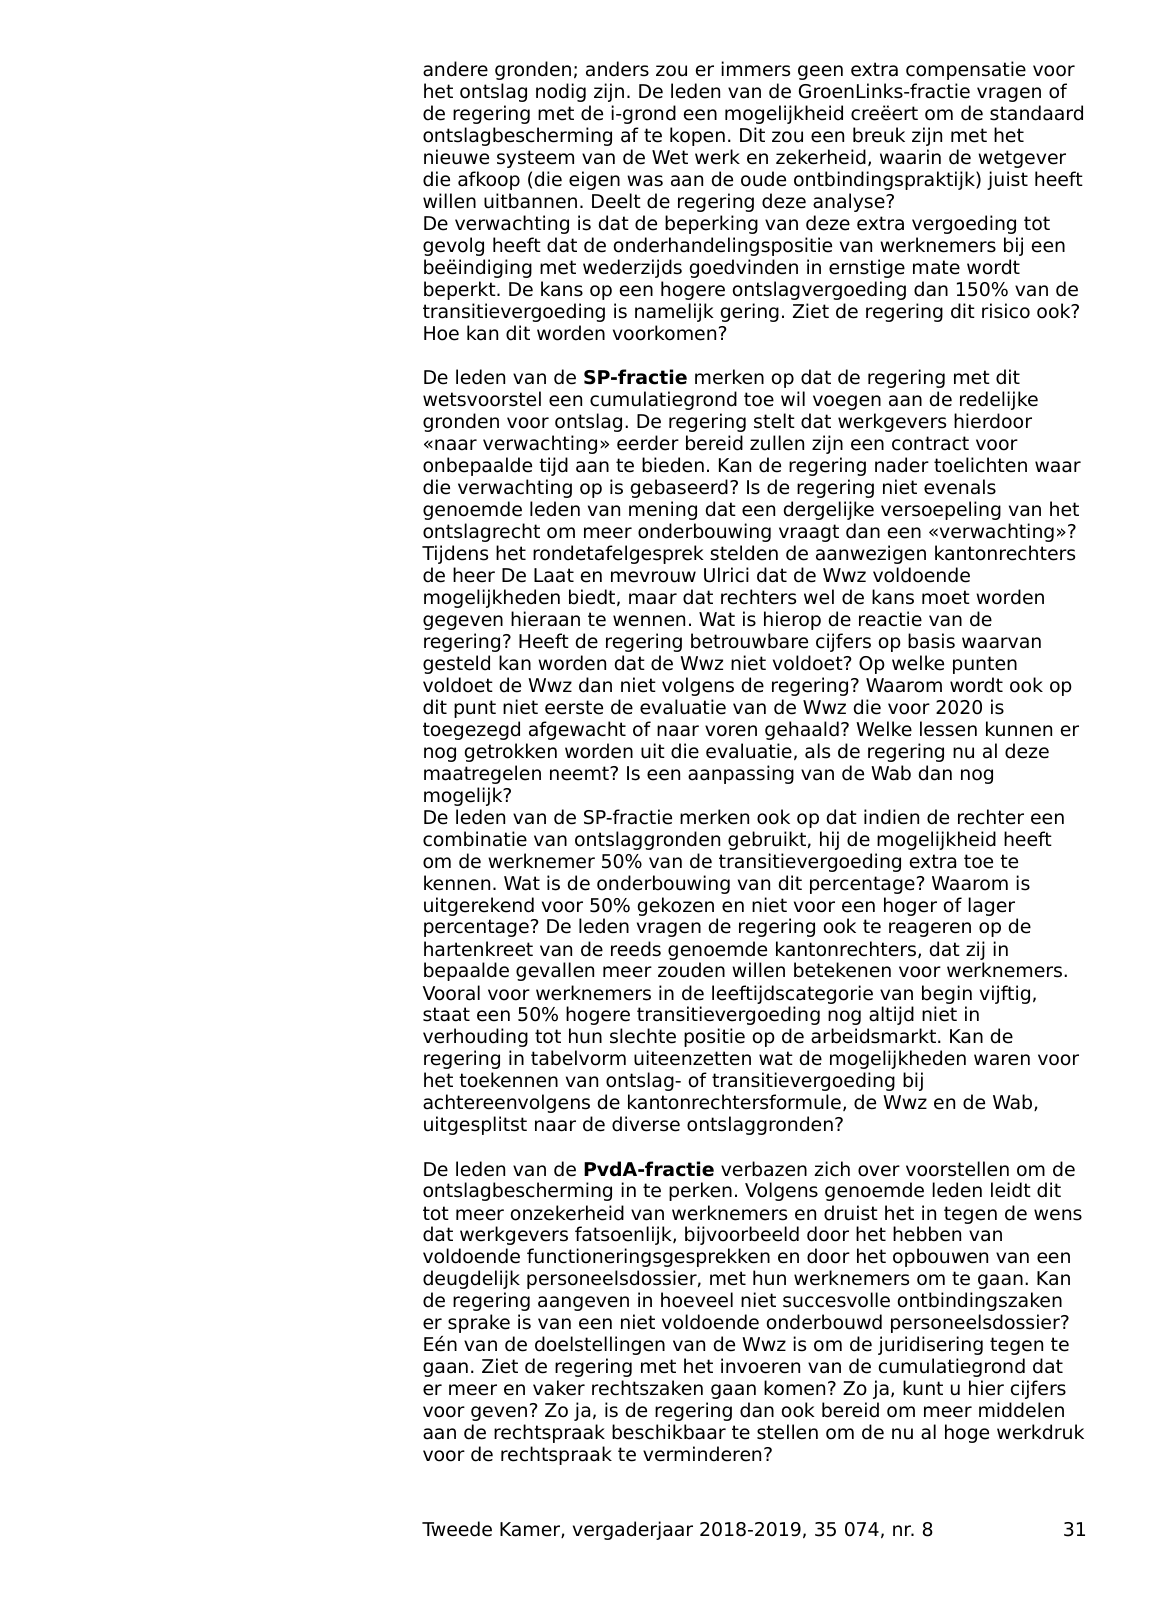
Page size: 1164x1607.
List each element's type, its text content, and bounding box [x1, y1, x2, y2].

text De verwachting is dat de beperking van deze extra vergoeding tot gevolg heeft dat de onderhandelingspositie van werknemers bij een beëindiging met wederzijds goedvinden in ernstige mate wordt beperkt. De kans op een hogere ontslagvergoeding dan 150% van de transitievergoeding is namelijk gering. Ziet de regering dit risico ook? Hoe kan dit worden voorkomen? [422, 213, 1087, 345]
text andere gronden; anders zou er immers geen extra compensatie voor het ontslag nodig zijn. De leden van de GroenLinks-fractie vragen of de regering met de i-grond een mogelijkheid creëert om de standaard ontslagbescherming af te kopen. Dit zou een breuk zijn met het nieuwe systeem van de Wet werk en zekerheid, waarin de wetgever die afkoop (die eigen was aan de oude ontbindingspraktijk) juist heeft willen uitbannen. Deelt de regering deze analyse? [422, 59, 1087, 213]
text De leden van de SP-fractie merken op dat de regering met dit wetsvoorstel een cumulatiegrond toe wil voegen aan de redelijke gronden voor ontslag. De regering stelt dat werkgevers hierdoor «naar verwachting» eerder bereid zullen zijn een contract voor onbepaalde tijd aan te bieden. Kan de regering nader toelichten waar die verwachting op is gebaseerd? Is de regering niet evenals genoemde leden van mening dat een dergelijke versoepeling van het ontslagrecht om meer onderbouwing vraagt dan een «verwachting»? Tijdens het rondetafelgesprek stelden de aanwezigen kantonrechters de heer De Laat en mevrouw Ulrici dat de Wwz voldoende mogelijkheden biedt, maar dat rechters wel de kans moet worden gegeven hieraan te wennen. Wat is hierop de reactie van de regering? Heeft de regering betrouwbare cijfers op basis waarvan gesteld kan worden dat de Wwz niet voldoet? Op welke punten voldoet de Wwz dan niet volgens de regering? Waarom wordt ook op dit punt niet eerste de evaluatie van de Wwz die voor 2020 is toegezegd afgewacht of naar voren gehaald? Welke lessen kunnen er nog getrokken worden uit die evaluatie, als de regering nu al deze maatregelen neemt? Is een aanpassing van de Wab dan nog mogelijk? [422, 367, 1087, 807]
text Eén van de doelstellingen van de Wwz is om de juridisering tegen te gaan. Ziet de regering met het invoeren van de cumulatiegrond dat er meer en vaker rechtszaken gaan komen? Zo ja, kunt u hier cijfers voor geven? Zo ja, is de regering dan ook bereid om meer middelen aan de rechtspraak beschikbaar te stellen om de nu al hoge werkdruk voor de rechtspraak te verminderen? [422, 1334, 1087, 1466]
text De leden van de PvdA-fractie verbazen zich over voorstellen om de ontslagbescherming in te perken. Volgens genoemde leden leidt dit tot meer onzekerheid van werknemers en druist het in tegen de wens dat werkgevers fatsoenlijk, bijvoorbeeld door het hebben van voldoende functioneringsgesprekken en door het opbouwen van een deugdelijk personeelsdossier, met hun werknemers om te gaan. Kan de regering aangeven in hoeveel niet succesvolle ontbindingszaken er sprake is van een niet voldoende onderbouwd personeelsdossier? [422, 1158, 1087, 1334]
text De leden van de SP-fractie merken ook op dat indien de rechter een combinatie van ontslaggronden gebruikt, hij de mogelijkheid heeft om de werknemer 50% van de transitievergoeding extra toe te kennen. Wat is de onderbouwing van dit percentage? Waarom is uitgerekend voor 50% gekozen en niet voor een hoger of lager percentage? De leden vragen de regering ook te reageren op de hartenkreet van de reeds genoemde kantonrechters, dat zij in bepaalde gevallen meer zouden willen betekenen voor werknemers. Vooral voor werknemers in de leeftijdscategorie van begin vijftig, staat een 50% hogere transitievergoeding nog altijd niet in verhouding tot hun slechte positie op de arbeidsmarkt. Kan de regering in tabelvorm uiteenzetten wat de mogelijkheden waren voor het toekennen van ontslag- of transitievergoeding bij achtereenvolgens de kantonrechtersformule, de Wwz en de Wab, uitgesplitst naar de diverse ontslaggronden? [422, 807, 1087, 1136]
